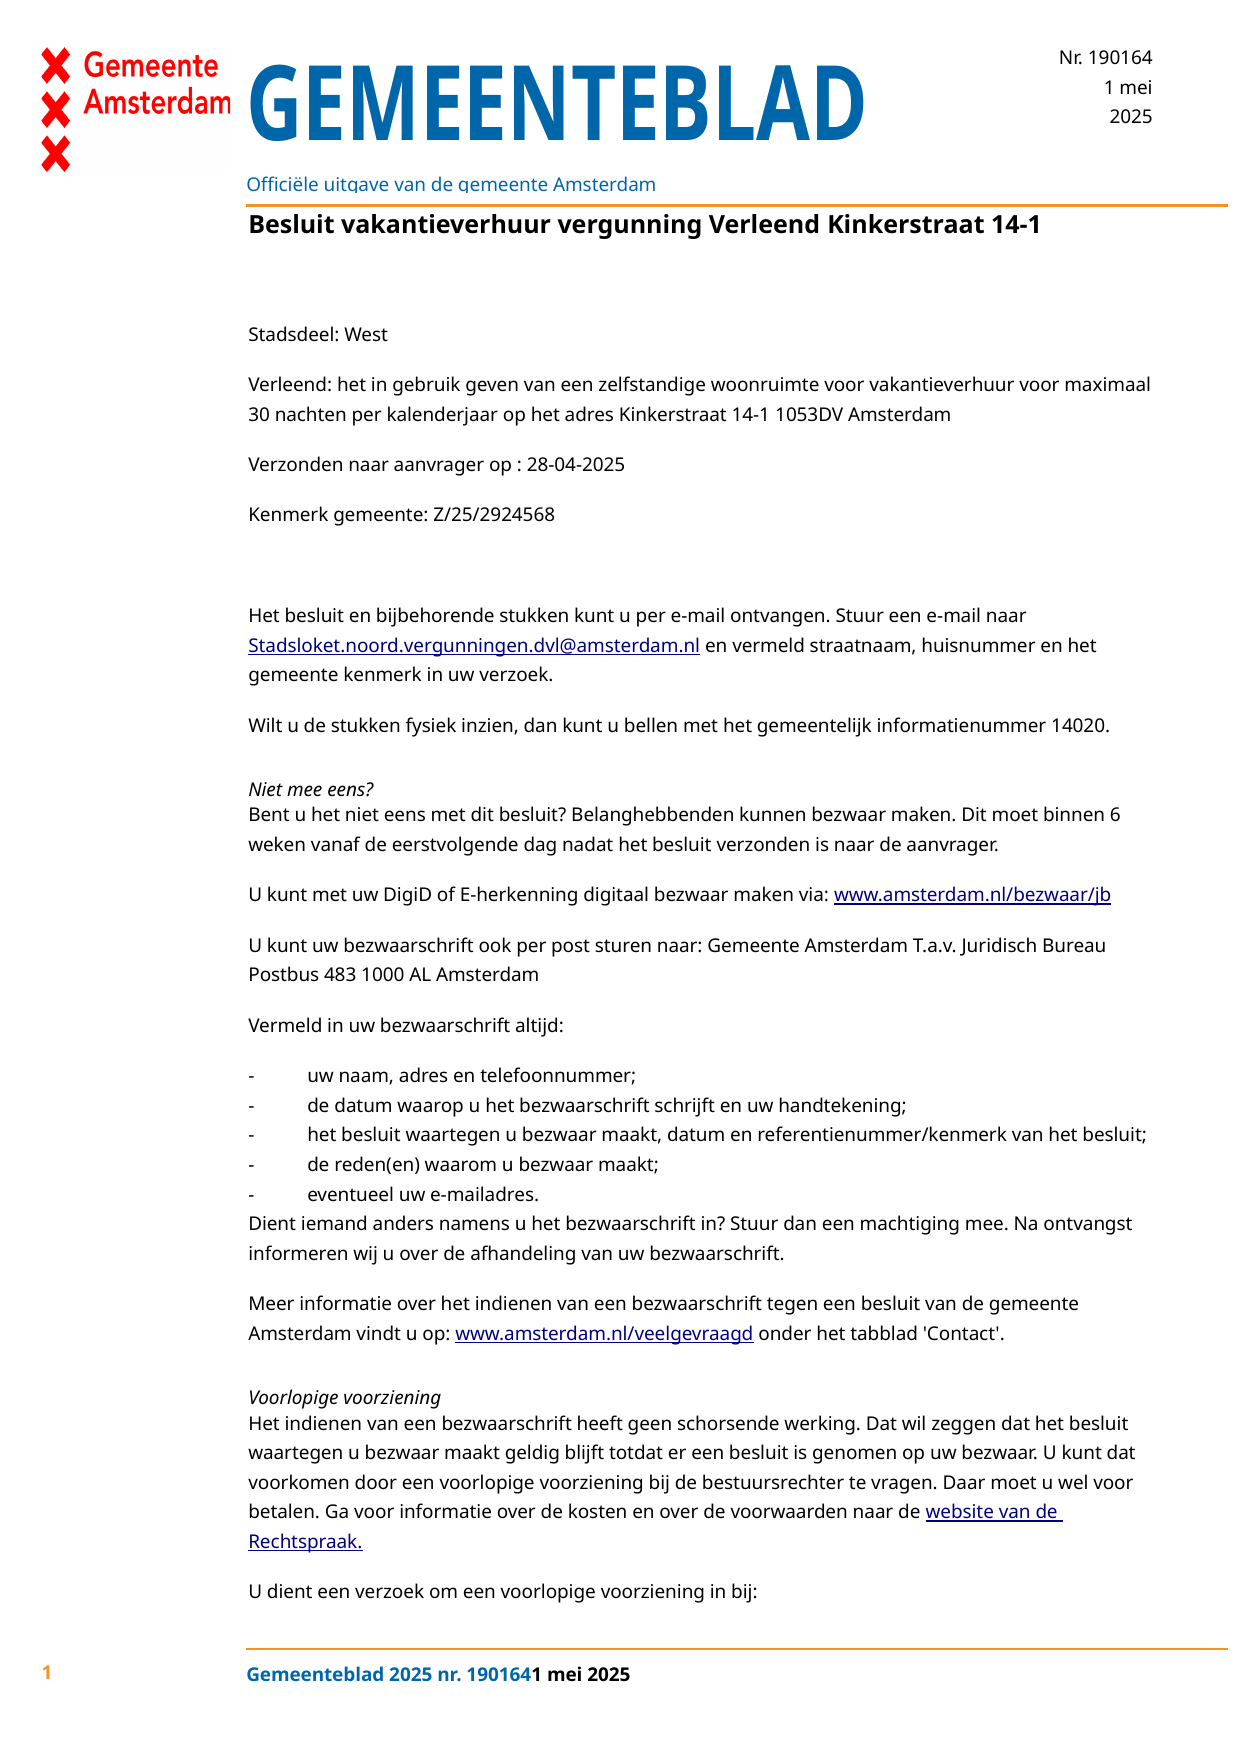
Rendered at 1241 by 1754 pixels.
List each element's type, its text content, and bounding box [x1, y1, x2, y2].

text Dient iemand anders namens u het bezwaarschrift in? Stuur dan een machtiging mee. Na ontvangst informeren wij u over de afhandeling van uw bezwaarschrift. [248, 1210, 1152, 1266]
text Verleend: het in gebruik geven van een zelfstandige woonruimte voor vakantieverhuur voor maximaal 30 nachten per kalenderjaar op het adres Kinkerstraat 14-1 1053DV Amsterdam [248, 371, 1152, 426]
list eventueel uw e-mailadres. [248, 1181, 1152, 1207]
text Verzonden naar aanvrager op : 28-04-2025 [248, 451, 1152, 477]
text Besluit vakantieverhuur vergunning Verleend Kinkerstraat 14-1 [248, 207, 1152, 241]
text Bent u het niet eens met dit besluit? Belanghebbenden kunnen bezwaar maken. Dit moet binnen 6 weken vanaf de eerstvolgende dag nadat het besluit verzonden is naar de aanvrager. [248, 802, 1152, 857]
text Meer informatie over het indienen van een bezwaarschrift tegen een besluit van de gemeente Amsterdam vindt u op: www.amsterdam.nl/veelgevraagd onder het tabblad 'Contact'. [248, 1290, 1152, 1346]
text Vermeld in uw bezwaarschrift altijd: [248, 1012, 1152, 1038]
text U kunt met uw DigiD of E-herkenning digitaal bezwaar maken via: www.amsterdam.nl/bezwaar/jb [248, 882, 1152, 907]
text Niet mee eens? [248, 776, 1152, 802]
text Kenmerk gemeente: Z/25/2924568 [248, 502, 1152, 527]
text Het indienen van een bezwaarschrift heeft geen schorsende werking. Dat wil zeggen dat het besluit waartegen u bezwaar maakt geldig blijft totdat er een besluit is genomen op uw bezwaar. U kunt dat voorkomen door een voorlopige voorziening bij de bestuursrechter te vragen. Daar moet u wel voor betalen. Ga voor informatie over de kosten en over de voorwaarden naar de website van de Rechtspraak. [248, 1410, 1152, 1554]
text U dient een verzoek om een voorlopige voorziening in bij: [248, 1578, 1152, 1604]
list uw naam, adres en telefoonnummer; [248, 1062, 1152, 1088]
text U kunt uw bezwaarschrift ook per post sturen naar: Gemeente Amsterdam T.a.v. Juridisch Bureau Postbus 483 1000 AL Amsterdam [248, 932, 1152, 987]
text Wilt u de stukken fysiek inzien, dan kunt u bellen met het gemeentelijk informatienummer 14020. [248, 712, 1152, 738]
list de reden(en) waarom u bezwaar maakt; [248, 1151, 1152, 1177]
text Het besluit en bijbehorende stukken kunt u per e-mail ontvangen. Stuur een e-mail naar Stadsloket.noord.vergunningen.dvl@amsterdam.nl en vermeld straatnaam, huisnummer en het gemeente kenmerk in uw verzoek. [248, 602, 1152, 687]
text Stadsdeel: West [248, 321, 1152, 346]
list het besluit waartegen u bezwaar maakt, datum en referentienummer/kenmerk van het besluit; [248, 1122, 1152, 1147]
text Voorlopige voorziening [248, 1384, 1152, 1410]
picture [41, 47, 231, 172]
list de datum waarop u het bezwaarschrift schrijft en uw handtekening; [248, 1092, 1152, 1118]
